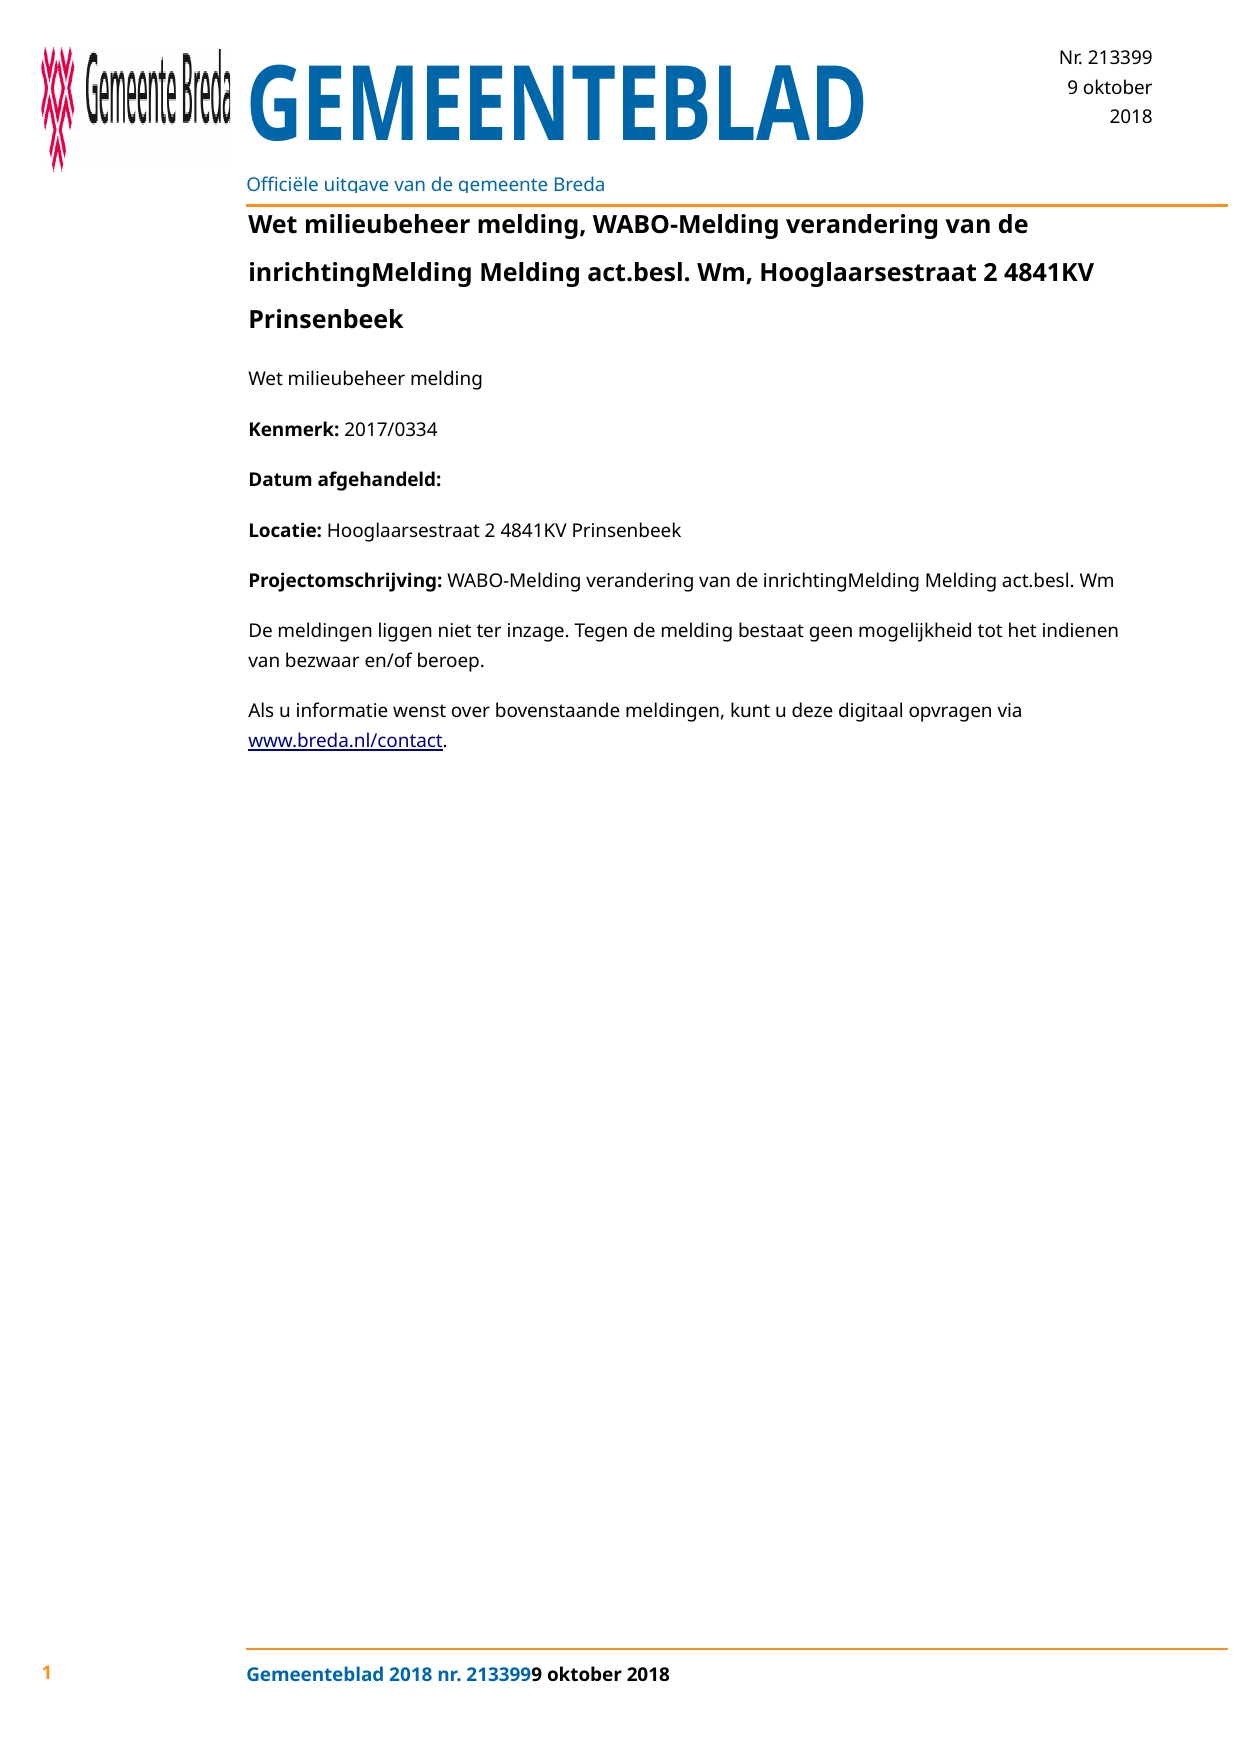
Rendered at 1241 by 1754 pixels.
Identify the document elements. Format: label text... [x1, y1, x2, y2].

text Locatie: Hooglaarsestraat 2 4841KV Prinsenbeek [248, 517, 1152, 542]
picture [41, 47, 231, 172]
text Wet milieubeheer melding [248, 366, 1152, 391]
text Als u informatie wenst over bovenstaande meldingen, kunt u deze digitaal opvragen via www.breda.nl/contact. [248, 698, 1152, 753]
text Datum afgehandeld: [248, 466, 1152, 492]
text De meldingen liggen niet ter inzage. Tegen de melding bestaat geen mogelijkheid tot het indienen van bezwaar en/of beroep. [248, 618, 1152, 673]
text Kenmerk: 2017/0334 [248, 416, 1152, 442]
text Projectomschrijving: WABO-Melding verandering van de inrichtingMelding Melding act.besl. Wm [248, 567, 1152, 593]
text Wet milieubeheer melding, WABO-Melding verandering van de inrichtingMelding Melding act.besl. Wm, Hooglaarsestraat 2 4841KV Prinsenbeek [248, 207, 1152, 336]
